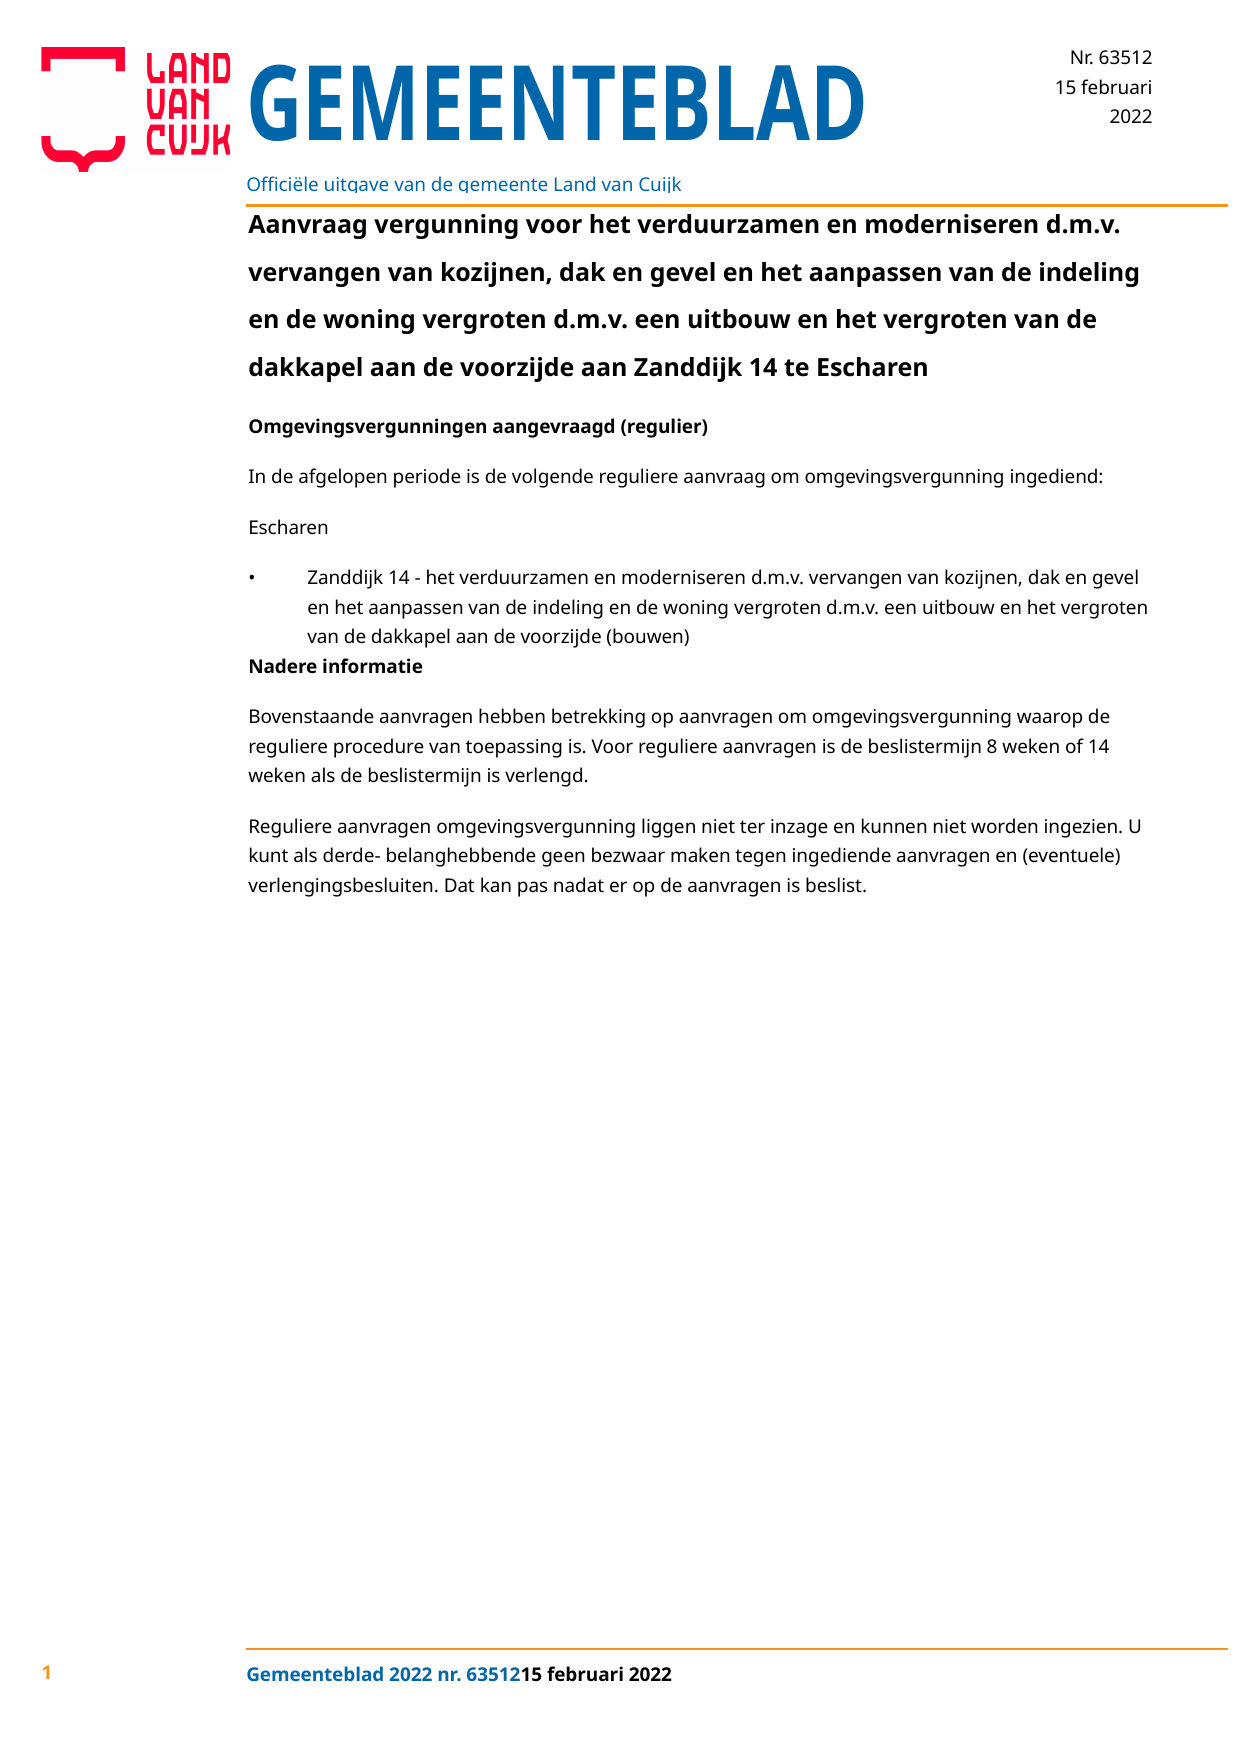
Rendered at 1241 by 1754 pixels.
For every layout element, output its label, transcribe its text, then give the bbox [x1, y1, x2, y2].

text Escharen [248, 514, 1152, 540]
text Bovenstaande aanvragen hebben betrekking op aanvragen om omgevingsvergunning waarop de reguliere procedure van toepassing is. Voor reguliere aanvragen is de beslistermijn 8 weken of 14 weken als de beslistermijn is verlengd. [248, 703, 1152, 788]
text In de afgelopen periode is de volgende reguliere aanvraag om omgevingsvergunning ingediend: [248, 463, 1152, 489]
text Nadere informatie [248, 653, 1152, 679]
text Omgevingsvergunningen aangevraagd (regulier) [248, 413, 1152, 439]
picture [41, 47, 231, 172]
text Aanvraag vergunning voor het verduurzamen en moderniseren d.m.v. vervangen van kozijnen, dak en gevel en het aanpassen van de indeling en de woning vergroten d.m.v. een uitbouw en het vergroten van de dakkapel aan de voorzijde aan Zanddijk 14 te Escharen [248, 207, 1152, 384]
text Reguliere aanvragen omgevingsvergunning liggen niet ter inzage en kunnen niet worden ingezien. U kunt als derde- belanghebbende geen bezwaar maken tegen ingediende aanvragen en (eventuele) verlengingsbesluiten. Dat kan pas nadat er op de aanvragen is beslist. [248, 813, 1152, 898]
list Zanddijk 14 - het verduurzamen en moderniseren d.m.v. vervangen van kozijnen, dak en gevel en het aanpassen van de indeling en de woning vergroten d.m.v. een uitbouw en het vergroten van de dakkapel aan de voorzijde (bouwen) [248, 564, 1152, 649]
